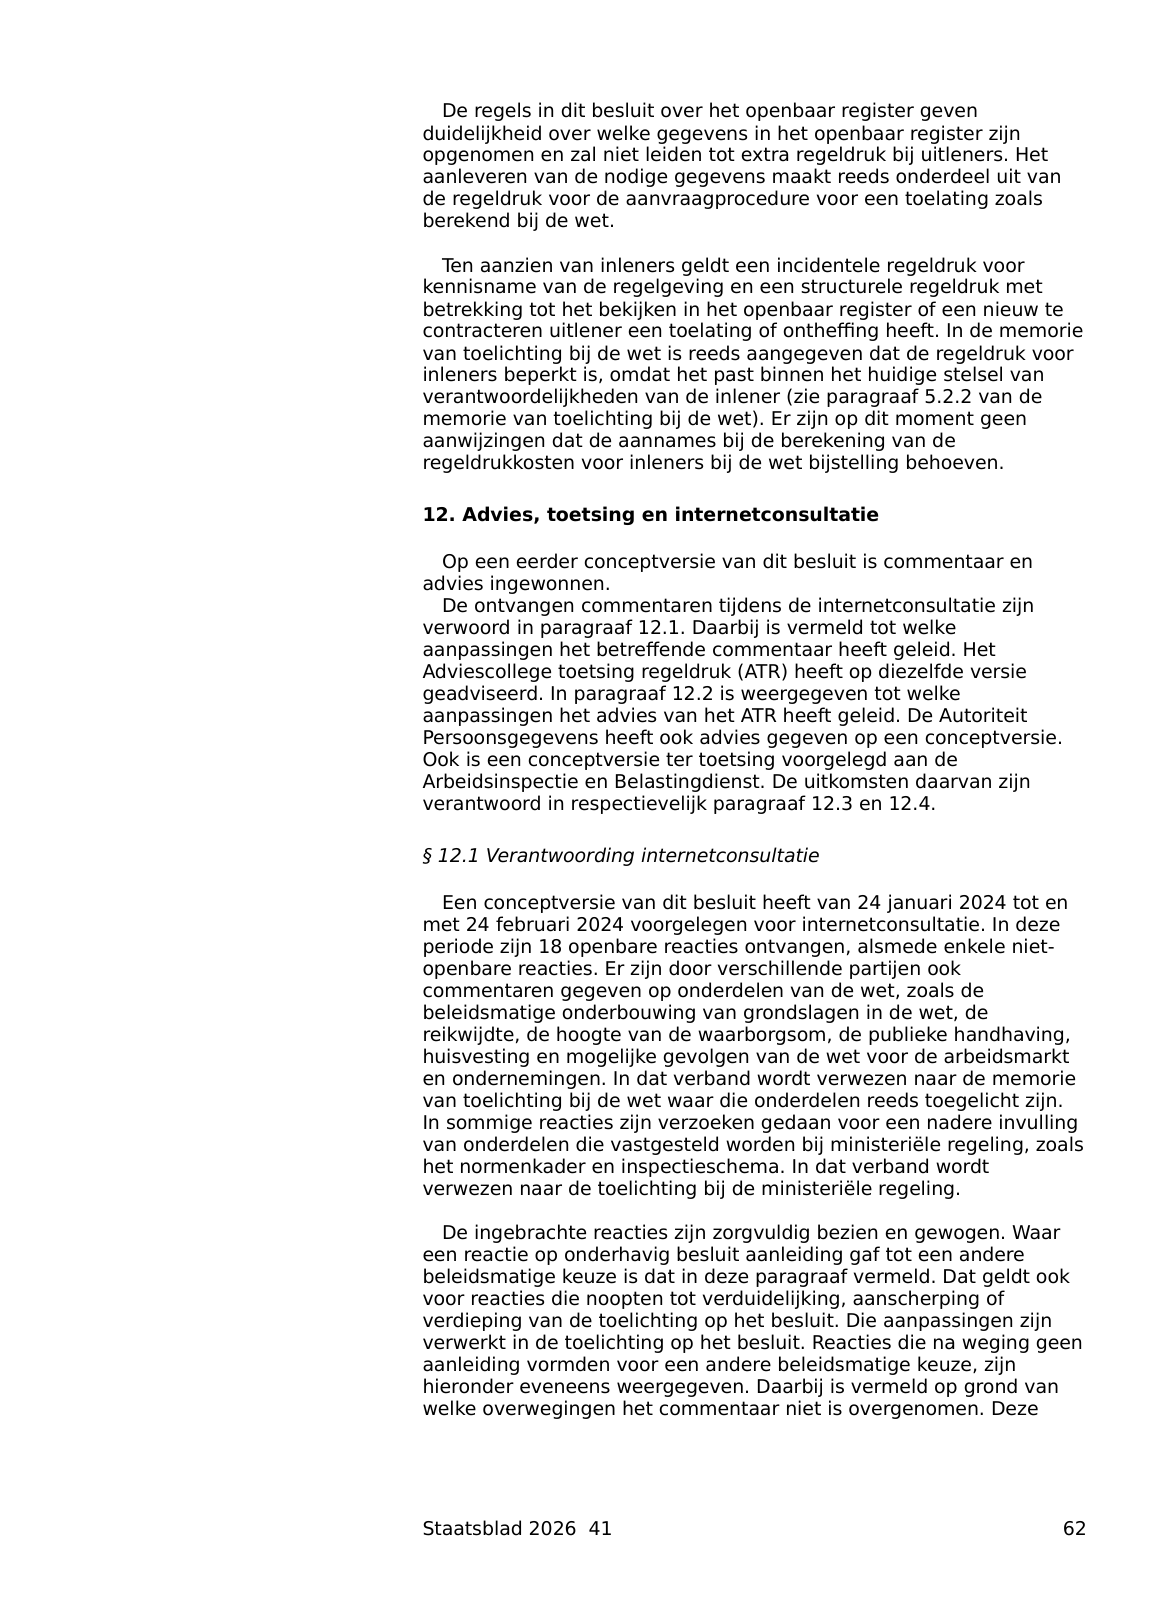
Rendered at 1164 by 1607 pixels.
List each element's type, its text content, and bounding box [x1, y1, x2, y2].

text Op een eerder conceptversie van dit besluit is commentaar en advies ingewonnen. [422, 551, 1087, 595]
text De regels in dit besluit over het openbaar register geven duidelijkheid over welke gegevens in het openbaar register zijn opgenomen en zal niet leiden tot extra regeldruk bij uitleners. Het aanleveren van de nodige gegevens maakt reeds onderdeel uit van de regeldruk voor de aanvraagprocedure voor een toelating zoals berekend bij de wet. [422, 100, 1087, 232]
subtitle § 12.1 Verantwoording internetconsultatie [422, 845, 1087, 867]
text De ontvangen commentaren tijdens de internetconsultatie zijn verwoord in paragraaf 12.1. Daarbij is vermeld tot welke aanpassingen het betreffende commentaar heeft geleid. Het Adviescollege toetsing regeldruk (ATR) heeft op diezelfde versie geadviseerd. In paragraaf 12.2 is weergegeven tot welke aanpassingen het advies van het ATR heeft geleid. De Autoriteit Persoonsgegevens heeft ook advies gegeven op een conceptversie. Ook is een conceptversie ter toetsing voorgelegd aan de Arbeidsinspectie en Belastingdienst. De uitkomsten daarvan zijn verantwoord in respectievelijk paragraaf 12.3 en 12.4. [422, 595, 1087, 815]
text Een conceptversie van dit besluit heeft van 24 januari 2024 tot en met 24 februari 2024 voorgelegen voor internetconsultatie. In deze periode zijn 18 openbare reacties ontvangen, alsmede enkele niet-openbare reacties. Er zijn door verschillende partijen ook commentaren gegeven op onderdelen van de wet, zoals de beleidsmatige onderbouwing van grondslagen in de wet, de reikwijdte, de hoogte van de waarborgsom, de publieke handhaving, huisvesting en mogelijke gevolgen van de wet voor de arbeidsmarkt en ondernemingen. In dat verband wordt verwezen naar de memorie van toelichting bij de wet waar die onderdelen reeds toegelicht zijn. In sommige reacties zijn verzoeken gedaan voor een nadere invulling van onderdelen die vastgesteld worden bij ministeriële regeling, zoals het normenkader en inspectieschema. In dat verband wordt verwezen naar de toelichting bij de ministeriële regeling. [422, 892, 1087, 1200]
text De ingebrachte reacties zijn zorgvuldig bezien en gewogen. Waar een reactie op onderhavig besluit aanleiding gaf tot een andere beleidsmatige keuze is dat in deze paragraaf vermeld. Dat geldt ook voor reacties die noopten tot verduidelijking, aanscherping of verdieping van de toelichting op het besluit. Die aanpassingen zijn verwerkt in de toelichting op het besluit. Reacties die na weging geen aanleiding vormden voor een andere beleidsmatige keuze, zijn hieronder eveneens weergegeven. Daarbij is vermeld op grond van welke overwegingen het commentaar niet is overgenomen. Deze [422, 1222, 1087, 1420]
subtitle 12. Advies, toetsing en internetconsultatie [422, 504, 1087, 526]
text Ten aanzien van inleners geldt een incidentele regeldruk voor kennisname van de regelgeving en een structurele regeldruk met betrekking tot het bekijken in het openbaar register of een nieuw te contracteren uitlener een toelating of ontheffing heeft. In de memorie van toelichting bij de wet is reeds aangegeven dat de regeldruk voor inleners beperkt is, omdat het past binnen het huidige stelsel van verantwoordelijkheden van de inlener (zie paragraaf 5.2.2 van de memorie van toelichting bij de wet). Er zijn op dit moment geen aanwijzingen dat de aannames bij de berekening van de regeldrukkosten voor inleners bij de wet bijstelling behoeven. [422, 254, 1087, 474]
